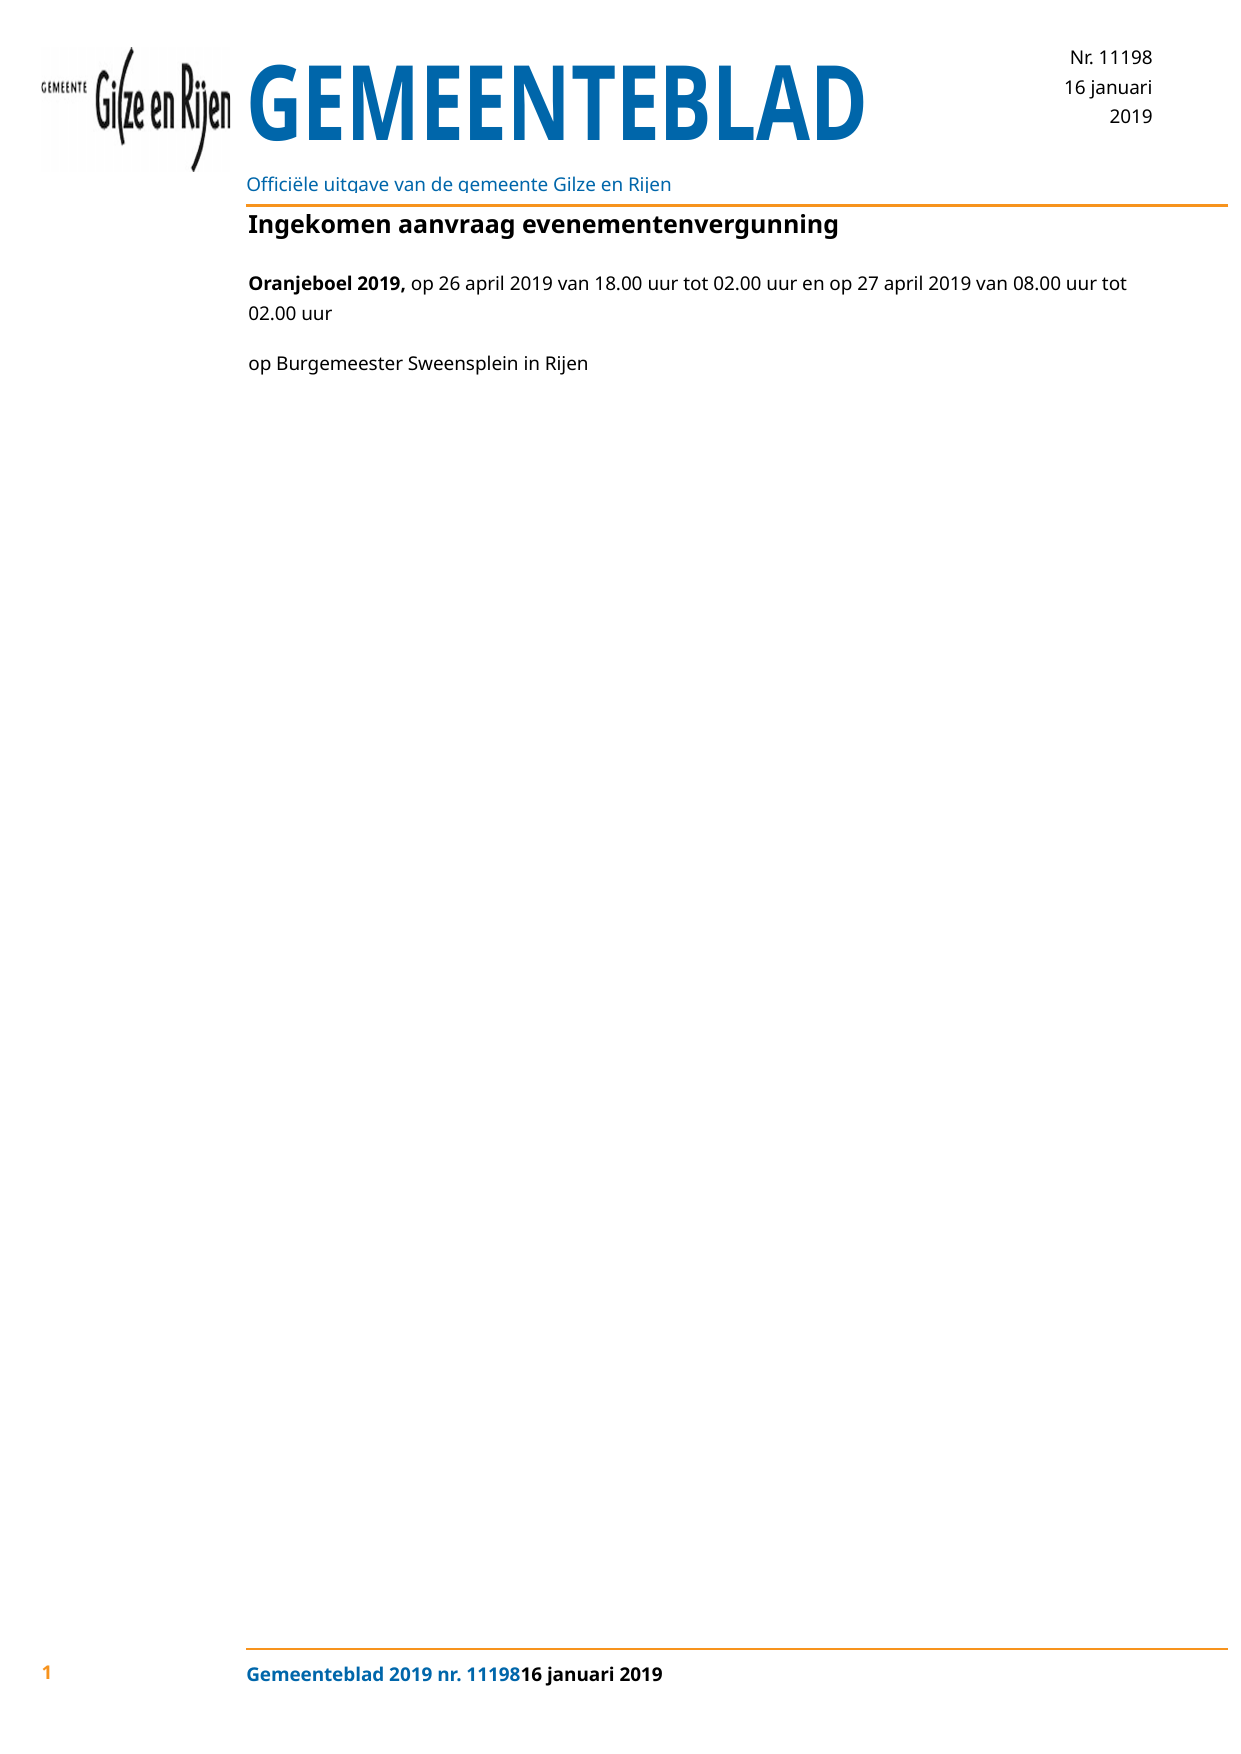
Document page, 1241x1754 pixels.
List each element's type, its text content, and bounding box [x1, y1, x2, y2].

text Oranjeboel 2019, op 26 april 2019 van 18.00 uur tot 02.00 uur en op 27 april 2019 van 08.00 uur tot 02.00 uur [248, 270, 1152, 326]
picture [41, 47, 231, 172]
text Ingekomen aanvraag evenementenvergunning [248, 207, 1152, 241]
text op Burgemeester Sweensplein in Rijen [248, 350, 1152, 376]
